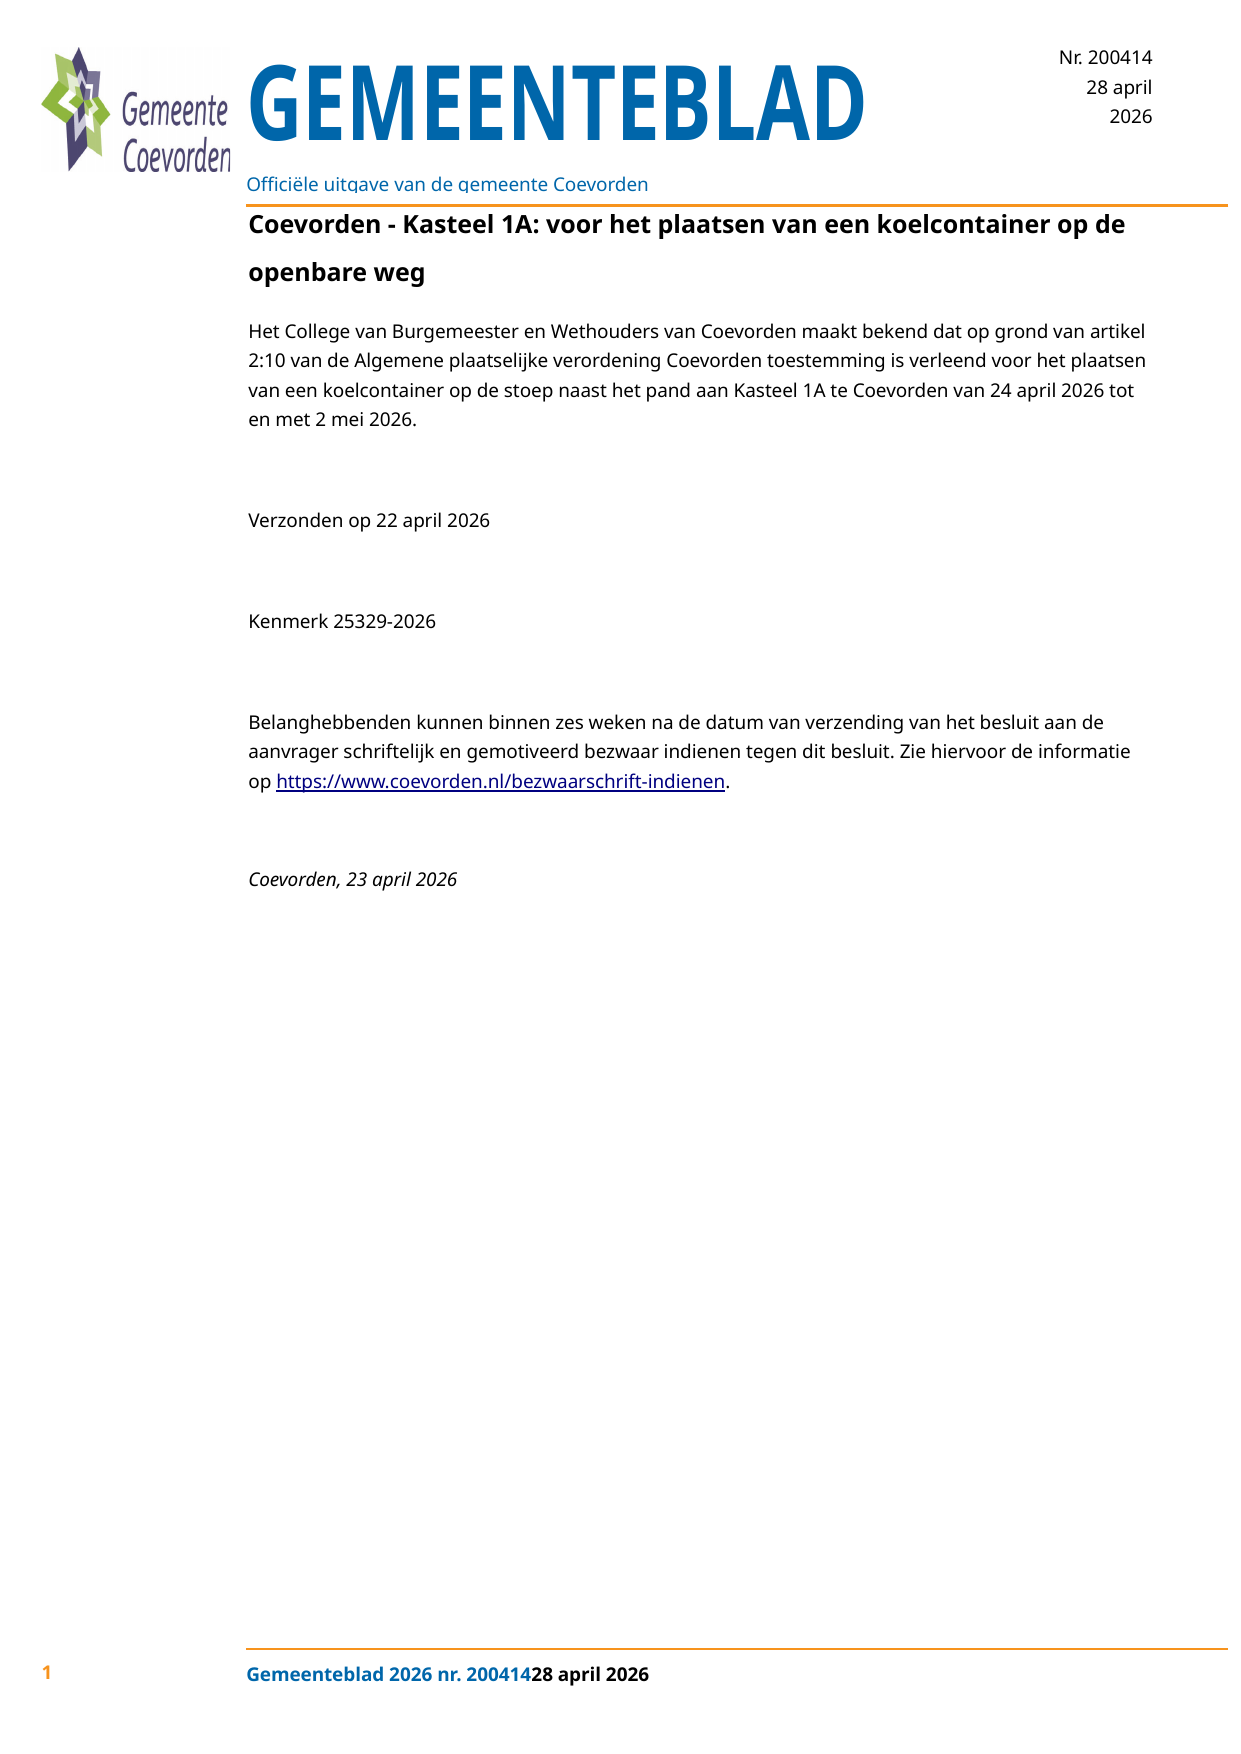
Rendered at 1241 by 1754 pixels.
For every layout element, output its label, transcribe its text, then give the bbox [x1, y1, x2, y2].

text Belanghebbenden kunnen binnen zes weken na de datum van verzending van het besluit aan de aanvrager schriftelijk en gemotiveerd bezwaar indienen tegen dit besluit. Zie hiervoor de informatie op https://www.coevorden.nl/bezwaarschrift-indienen. [248, 709, 1152, 794]
text Coevorden, 23 april 2026 [248, 867, 1152, 892]
text Coevorden - Kasteel 1A: voor het plaatsen van een koelcontainer op de openbare weg [248, 207, 1152, 288]
text Het College van Burgemeester en Wethouders van Coevorden maakt bekend dat op grond van artikel 2:10 van de Algemene plaatselijke verordening Coevorden toestemming is verleend voor het plaatsen van een koelcontainer op de stoep naast het pand aan Kasteel 1A te Coevorden van 24 april 2026 tot en met 2 mei 2026. [248, 318, 1152, 432]
picture [41, 47, 231, 172]
text Kenmerk 25329-2026 [248, 608, 1152, 634]
text Verzonden op 22 april 2026 [248, 507, 1152, 533]
